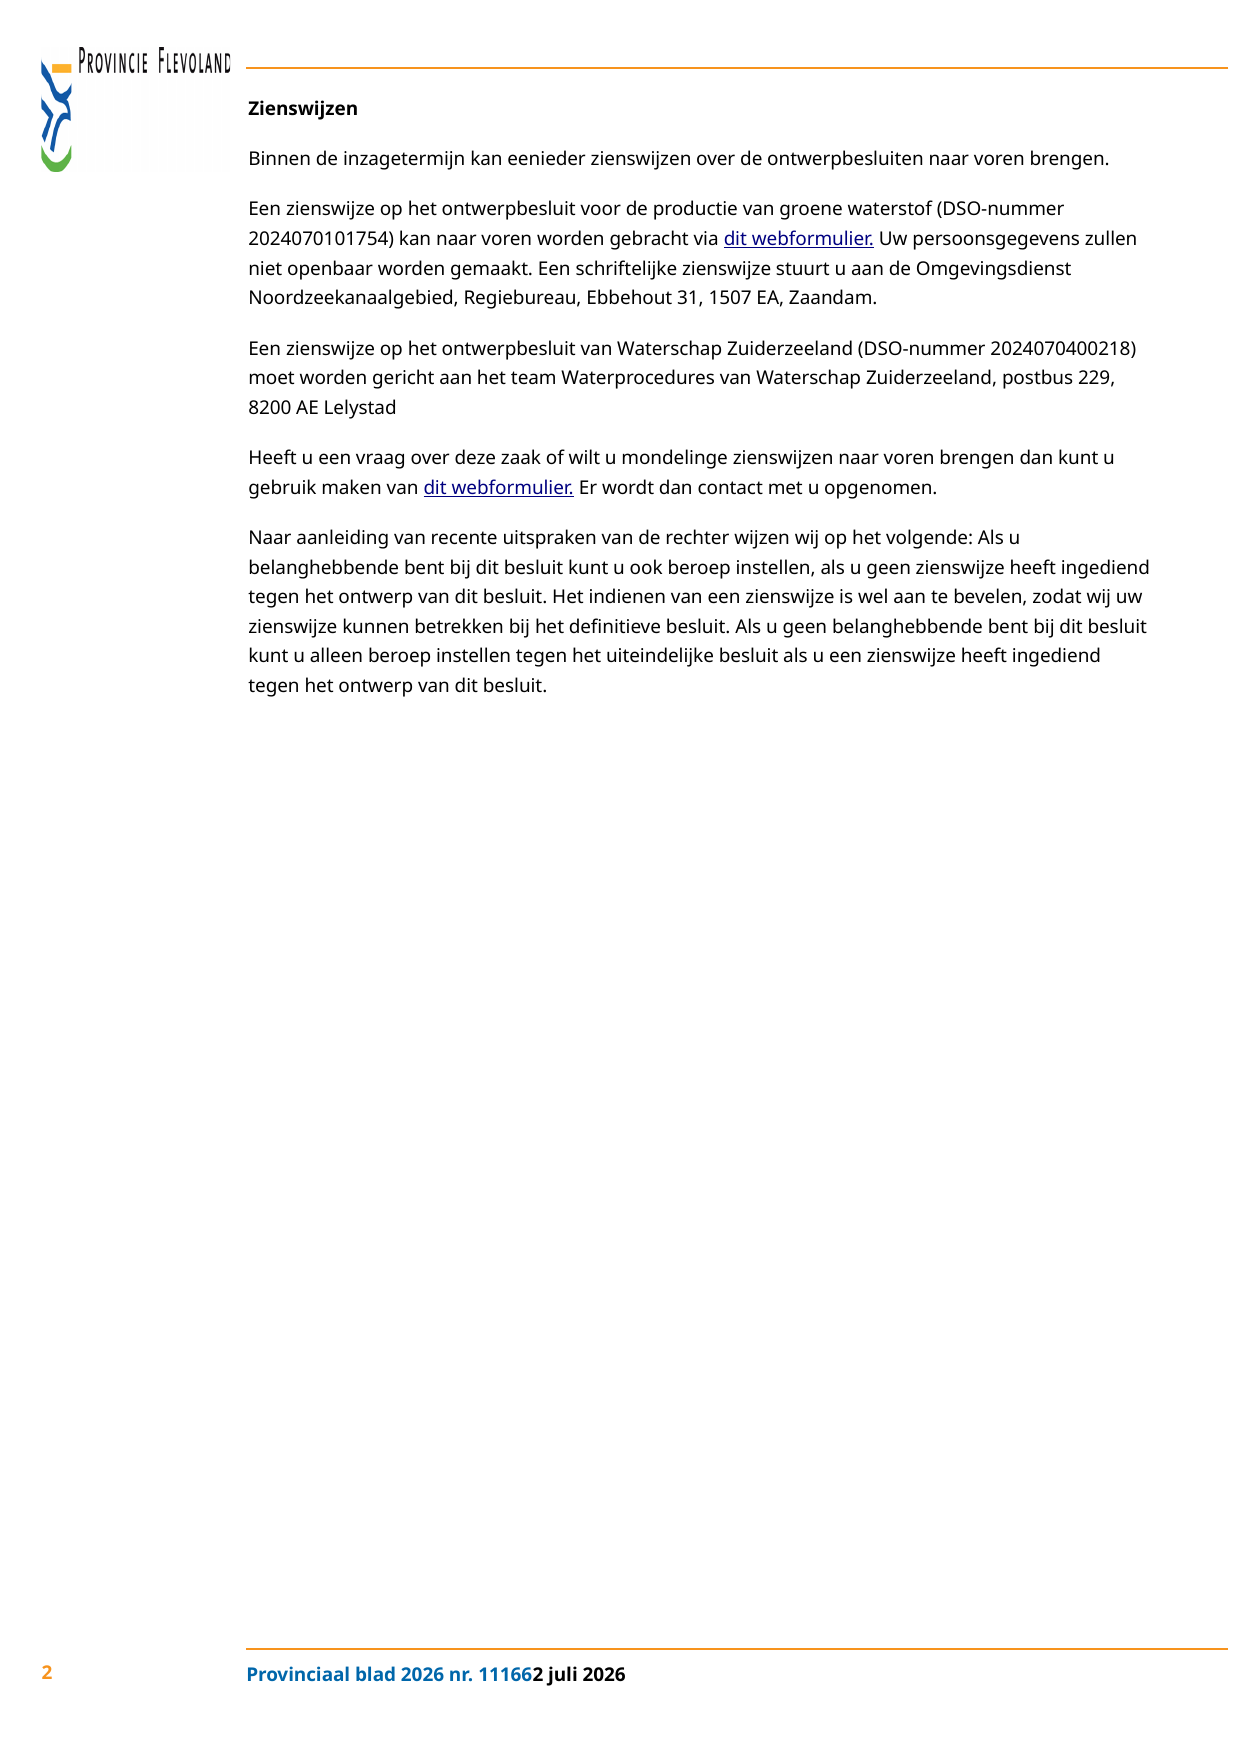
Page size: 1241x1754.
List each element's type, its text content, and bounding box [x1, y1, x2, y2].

text Naar aanleiding van recente uitspraken van de rechter wijzen wij op het volgende: Als u belanghebbende bent bij dit besluit kunt u ook beroep instellen, als u geen zienswijze heeft ingediend tegen het ontwerp van dit besluit. Het indienen van een zienswijze is wel aan te bevelen, zodat wij uw zienswijze kunnen betrekken bij het definitieve besluit. Als u geen belanghebbende bent bij dit besluit kunt u alleen beroep instellen tegen het uiteindelijke besluit als u een zienswijze heeft ingediend tegen het ontwerp van dit besluit. [248, 524, 1152, 698]
text Een zienswijze op het ontwerpbesluit van Waterschap Zuiderzeeland (DSO-nummer 2024070400218) moet worden gericht aan het team Waterprocedures van Waterschap Zuiderzeeland, postbus 229, 8200 AE Lelystad [248, 335, 1152, 420]
text Heeft u een vraag over deze zaak of wilt u mondelinge zienswijzen naar voren brengen dan kunt u gebruik maken van dit webformulier. Er wordt dan contact met u opgenomen. [248, 444, 1152, 500]
text Zienswijzen [248, 95, 1152, 121]
text Binnen de inzagetermijn kan eenieder zienswijzen over de ontwerpbesluiten naar voren brengen. [248, 145, 1152, 171]
picture [41, 47, 231, 172]
text Een zienswijze op het ontwerpbesluit voor de productie van groene waterstof (DSO-nummer 2024070101754) kan naar voren worden gebracht via dit webformulier. Uw persoonsgegevens zullen niet openbaar worden gemaakt. Een schriftelijke zienswijze stuurt u aan de Omgevingsdienst Noordzeekanaalgebied, Regiebureau, Ebbehout 31, 1507 EA, Zaandam. [248, 196, 1152, 310]
